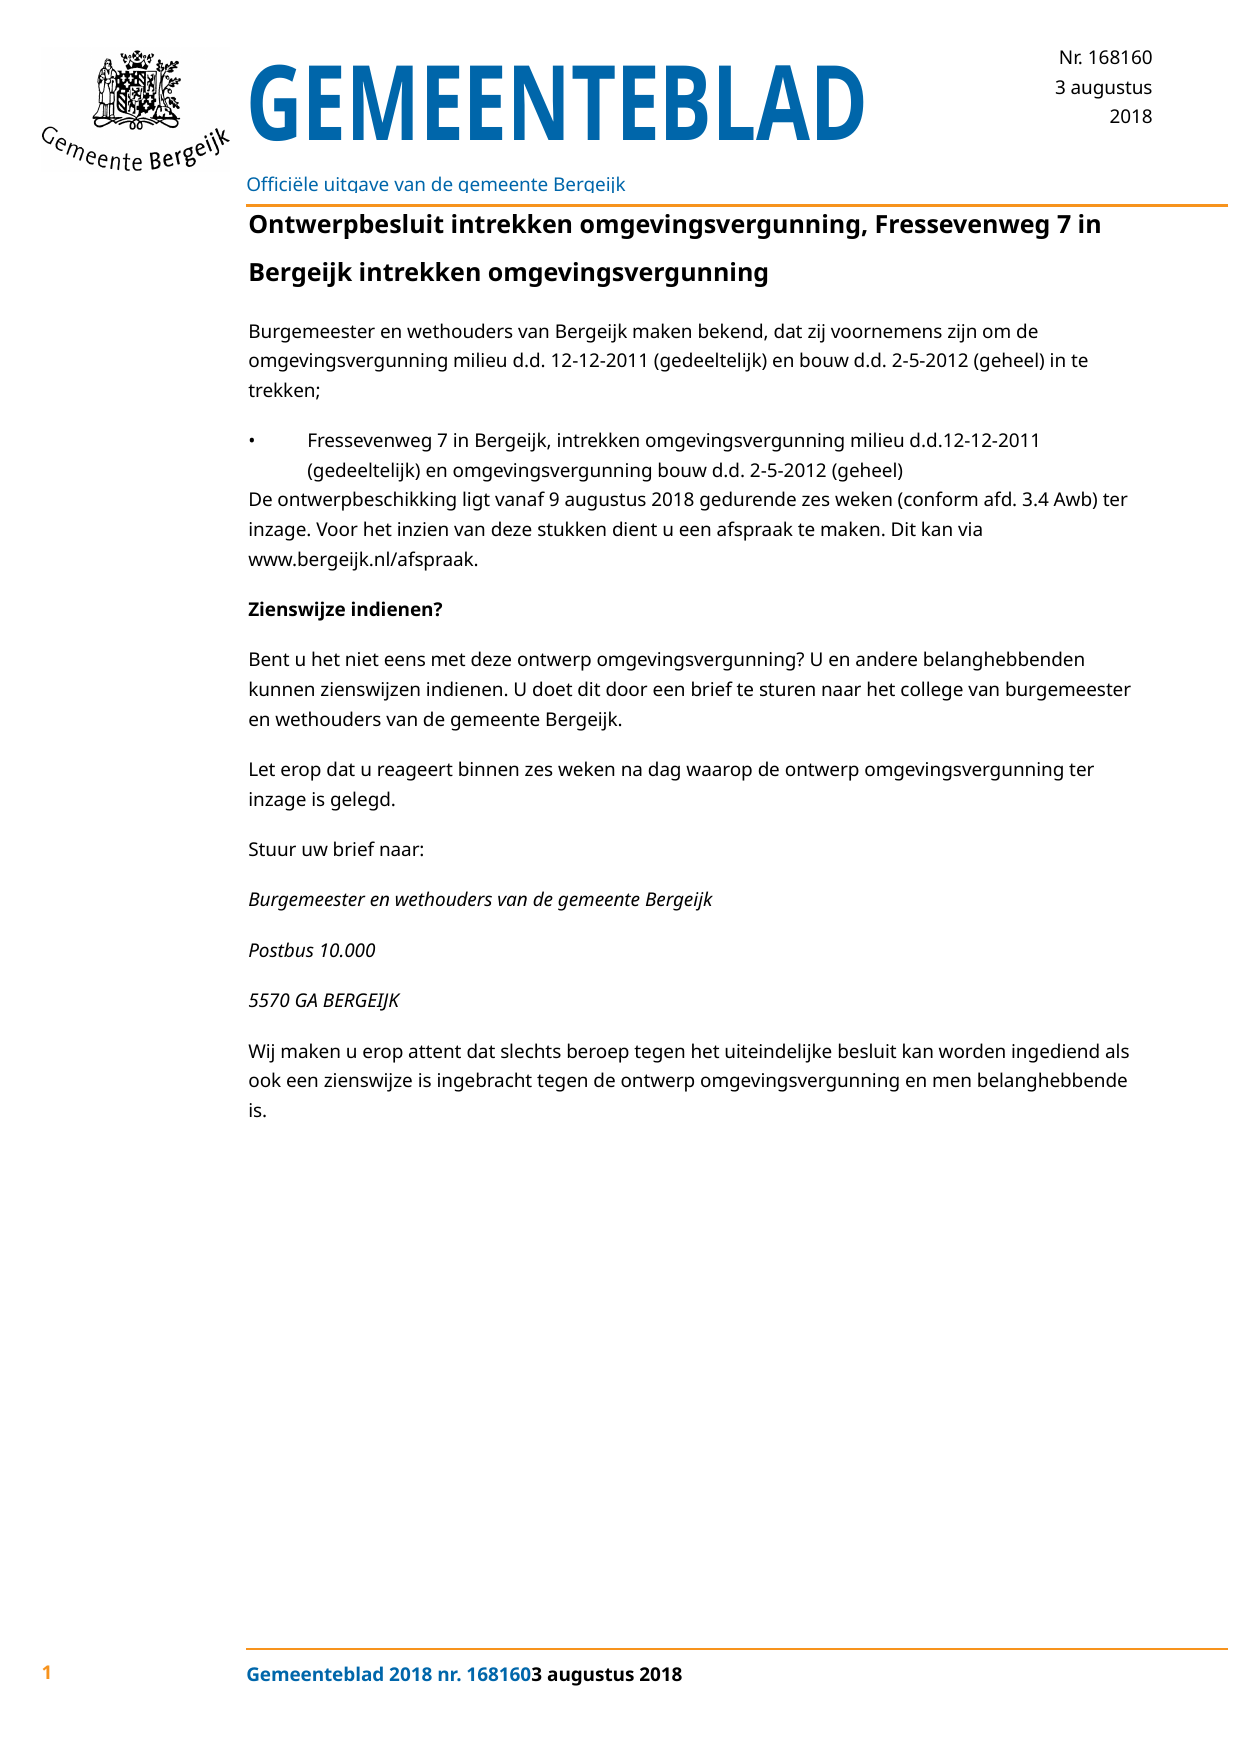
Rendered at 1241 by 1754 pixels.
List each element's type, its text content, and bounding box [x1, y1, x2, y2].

list Fressevenweg 7 in Bergeijk, intrekken omgevingsvergunning milieu d.d.12-12-2011 (gedeeltelijk) en omgevingsvergunning bouw d.d. 2-5-2012 (geheel) [248, 427, 1152, 483]
text Wij maken u erop attent dat slechts beroep tegen het uiteindelijke besluit kan worden ingediend als ook een zienswijze is ingebracht tegen de ontwerp omgevingsvergunning en men belanghebbende is. [248, 1038, 1152, 1123]
picture [41, 47, 231, 172]
text Burgemeester en wethouders van de gemeente Bergeijk [248, 887, 1152, 912]
text 5570 GA BERGEIJK [248, 987, 1152, 1013]
text Postbus 10.000 [248, 937, 1152, 963]
text Stuur uw brief naar: [248, 836, 1152, 862]
text Zienswijze indienen? [248, 596, 1152, 622]
text De ontwerpbeschikking ligt vanaf 9 augustus 2018 gedurende zes weken (conform afd. 3.4 Awb) ter inzage. Voor het inzien van deze stukken dient u een afspraak te maken. Dit kan via www.bergeijk.nl/afspraak. [248, 487, 1152, 572]
text Ontwerpbesluit intrekken omgevingsvergunning, Fressevenweg 7 in Bergeijk intrekken omgevingsvergunning [248, 207, 1152, 288]
text Bent u het niet eens met deze ontwerp omgevingsvergunning? U en andere belanghebbenden kunnen zienswijzen indienen. U doet dit door een brief te sturen naar het college van burgemeester en wethouders van de gemeente Bergeijk. [248, 647, 1152, 732]
text Let erop dat u reageert binnen zes weken na dag waarop de ontwerp omgevingsvergunning ter inzage is gelegd. [248, 756, 1152, 812]
text Burgemeester en wethouders van Bergeijk maken bekend, dat zij voornemens zijn om de omgevingsvergunning milieu d.d. 12-12-2011 (gedeeltelijk) en bouw d.d. 2-5-2012 (geheel) in te trekken; [248, 318, 1152, 403]
